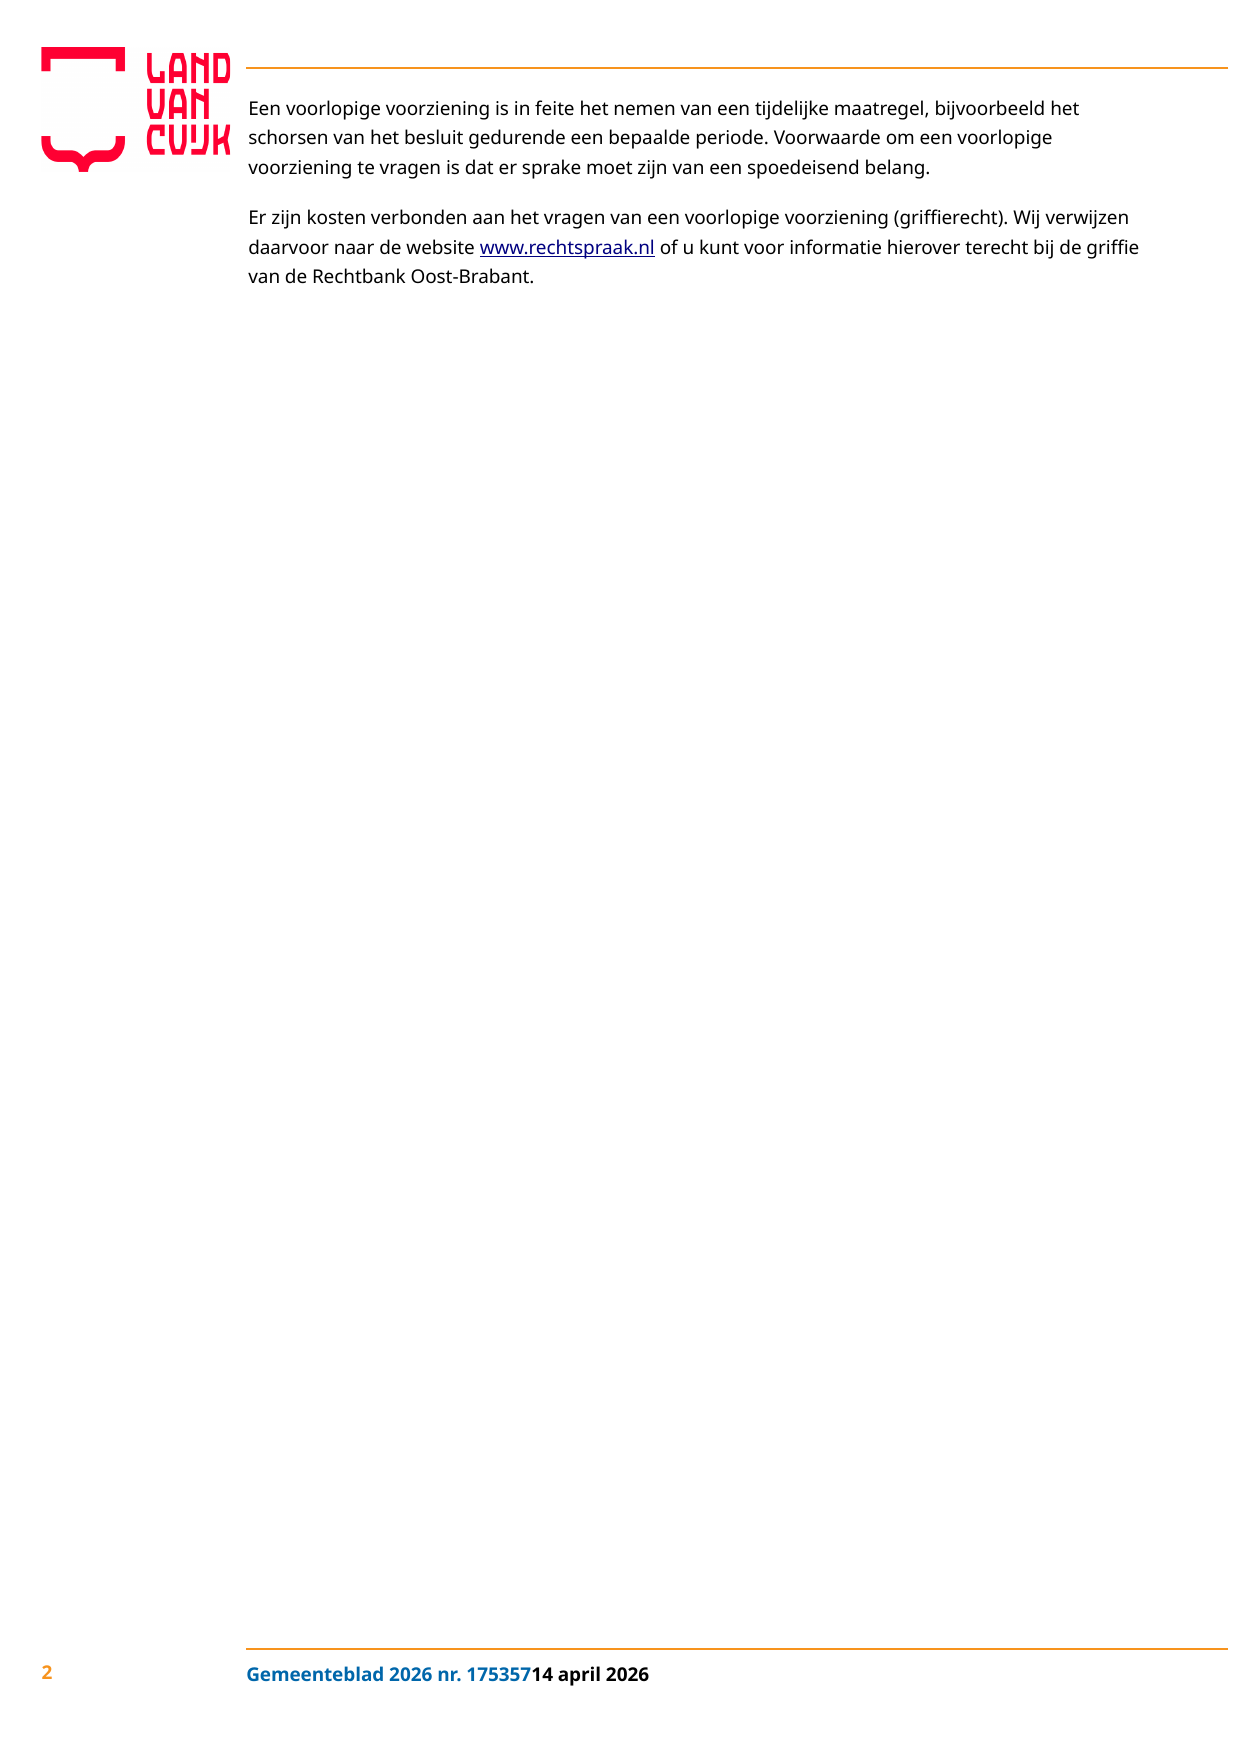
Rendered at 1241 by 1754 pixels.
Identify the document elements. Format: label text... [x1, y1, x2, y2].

text Er zijn kosten verbonden aan het vragen van een voorlopige voorziening (griffierecht). Wij verwijzen daarvoor naar de website www.rechtspraak.nl of u kunt voor informatie hierover terecht bij de griffie van de Rechtbank Oost-Brabant. [248, 204, 1152, 289]
picture [41, 47, 231, 172]
text Een voorlopige voorziening is in feite het nemen van een tijdelijke maatregel, bijvoorbeeld het schorsen van het besluit gedurende een bepaalde periode. Voorwaarde om een voorlopige voorziening te vragen is dat er sprake moet zijn van een spoedeisend belang. [248, 95, 1152, 180]
